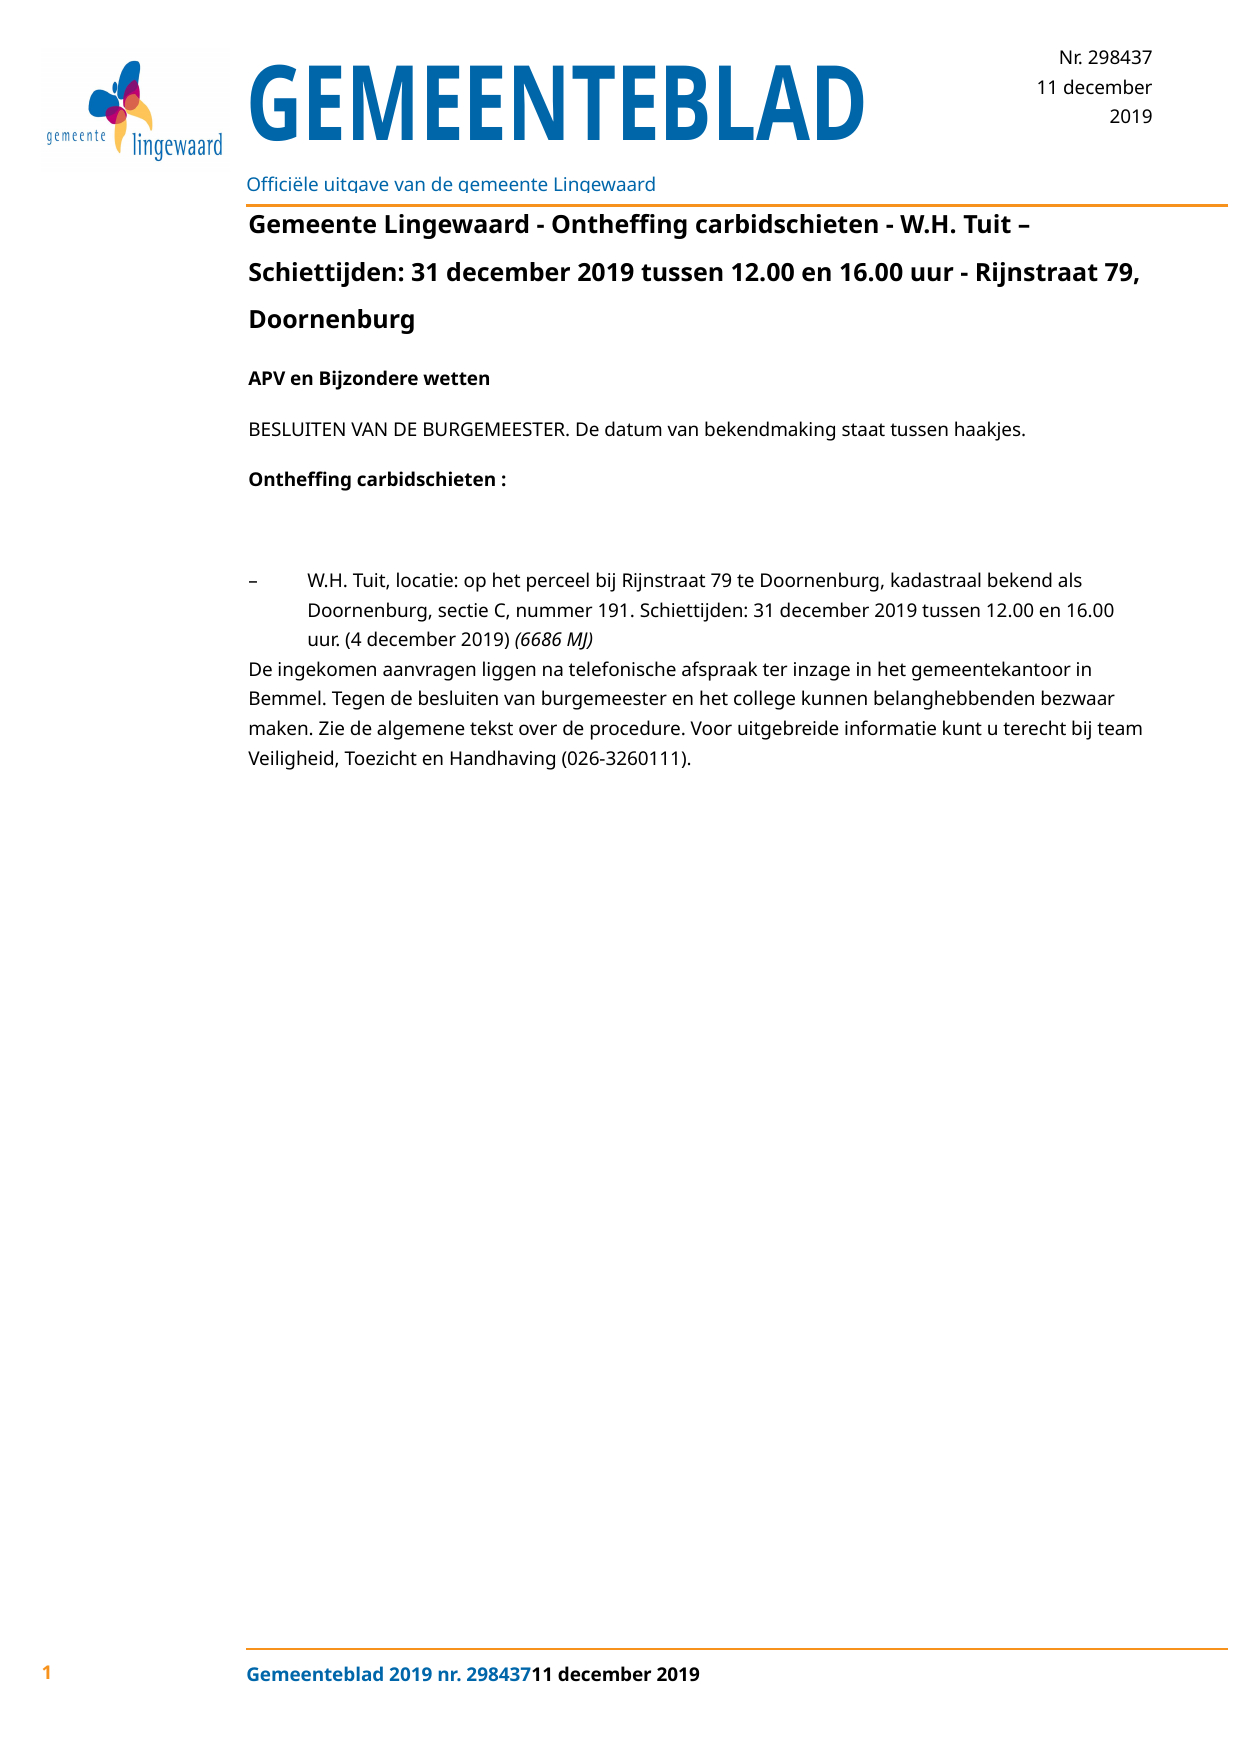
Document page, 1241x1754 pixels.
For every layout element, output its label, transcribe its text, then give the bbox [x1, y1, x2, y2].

picture [41, 47, 231, 172]
text BESLUITEN VAN DE BURGEMEESTER. De datum van bekendmaking staat tussen haakjes. [248, 416, 1152, 442]
text Ontheffing carbidschieten : [248, 466, 1152, 492]
text APV en Bijzondere wetten [248, 366, 1152, 391]
text De ingekomen aanvragen liggen na telefonische afspraak ter inzage in het gemeentekantoor in Bemmel. Tegen de besluiten van burgemeester en het college kunnen belanghebbenden bezwaar maken. Zie de algemene tekst over de procedure. Voor uitgebreide informatie kunt u terecht bij team Veiligheid, Toezicht en Handhaving (026-3260111). [248, 656, 1152, 770]
text Gemeente Lingewaard - Ontheffing carbidschieten - W.H. Tuit – Schiettijden: 31 december 2019 tussen 12.00 en 16.00 uur - Rijnstraat 79, Doornenburg [248, 207, 1152, 336]
list W.H. Tuit, locatie: op het perceel bij Rijnstraat 79 te Doornenburg, kadastraal bekend als Doornenburg, sectie C, nummer 191. Schiettijden: 31 december 2019 tussen 12.00 en 16.00 uur. (4 december 2019) (6686 MJ) [248, 567, 1152, 652]
